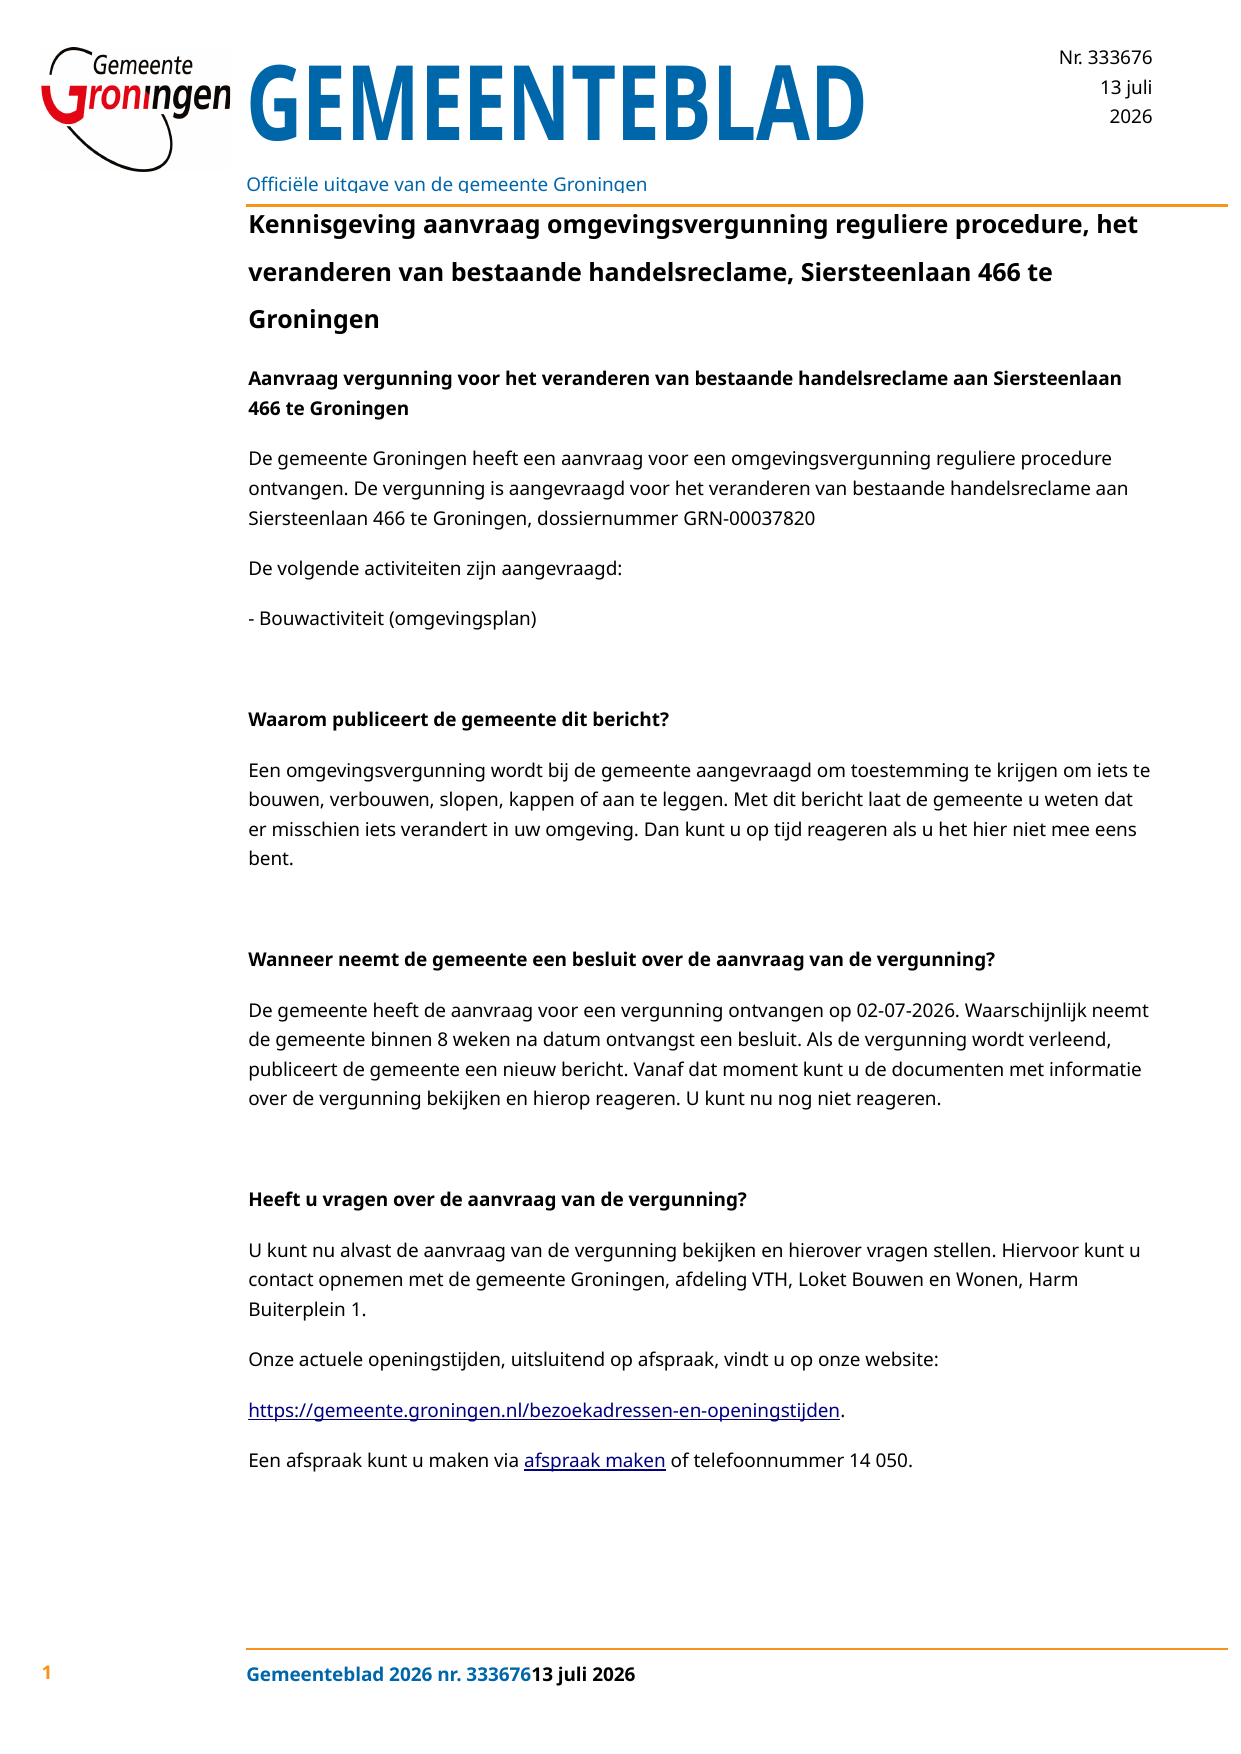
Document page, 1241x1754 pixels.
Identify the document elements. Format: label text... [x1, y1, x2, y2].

text Waarom publiceert de gemeente dit bericht? [248, 706, 1152, 732]
text Aanvraag vergunning voor het veranderen van bestaande handelsreclame aan Siersteenlaan 466 te Groningen [248, 366, 1152, 421]
text https://gemeente.groningen.nl/bezoekadressen-en-openingstijden. [248, 1397, 1152, 1422]
text Een omgevingsvergunning wordt bij de gemeente aangevraagd om toestemming te krijgen om iets te bouwen, verbouwen, slopen, kappen of aan te leggen. Met dit bericht laat de gemeente u weten dat er misschien iets verandert in uw omgeving. Dan kunt u op tijd reageren als u het hier niet mee eens bent. [248, 757, 1152, 871]
text Een afspraak kunt u maken via afspraak maken of telefoonnummer 14 050. [248, 1447, 1152, 1473]
picture [41, 47, 231, 172]
text Heeft u vragen over de aanvraag van de vergunning? [248, 1186, 1152, 1212]
text Kennisgeving aanvraag omgevingsvergunning reguliere procedure, het veranderen van bestaande handelsreclame, Siersteenlaan 466 te Groningen [248, 207, 1152, 336]
text U kunt nu alvast de aanvraag van de vergunning bekijken en hierover vragen stellen. Hiervoor kunt u contact opnemen met de gemeente Groningen, afdeling VTH, Loket Bouwen en Wonen, Harm Buiterplein 1. [248, 1237, 1152, 1322]
text - Bouwactiviteit (omgevingsplan) [248, 606, 1152, 631]
text De gemeente heeft de aanvraag voor een vergunning ontvangen op 02-07-2026. Waarschijnlijk neemt de gemeente binnen 8 weken na datum ontvangst een besluit. Als de vergunning wordt verleend, publiceert de gemeente een nieuw bericht. Vanaf dat moment kunt u de documenten met informatie over de vergunning bekijken en hierop reageren. U kunt nu nog niet reageren. [248, 997, 1152, 1111]
text De gemeente Groningen heeft een aanvraag voor een omgevingsvergunning reguliere procedure ontvangen. De vergunning is aangevraagd voor het veranderen van bestaande handelsreclame aan Siersteenlaan 466 te Groningen, dossiernummer GRN-00037820 [248, 446, 1152, 530]
text Onze actuele openingstijden, uitsluitend op afspraak, vindt u op onze website: [248, 1346, 1152, 1372]
text Wanneer neemt de gemeente een besluit over de aanvraag van de vergunning? [248, 946, 1152, 972]
text De volgende activiteiten zijn aangevraagd: [248, 555, 1152, 581]
